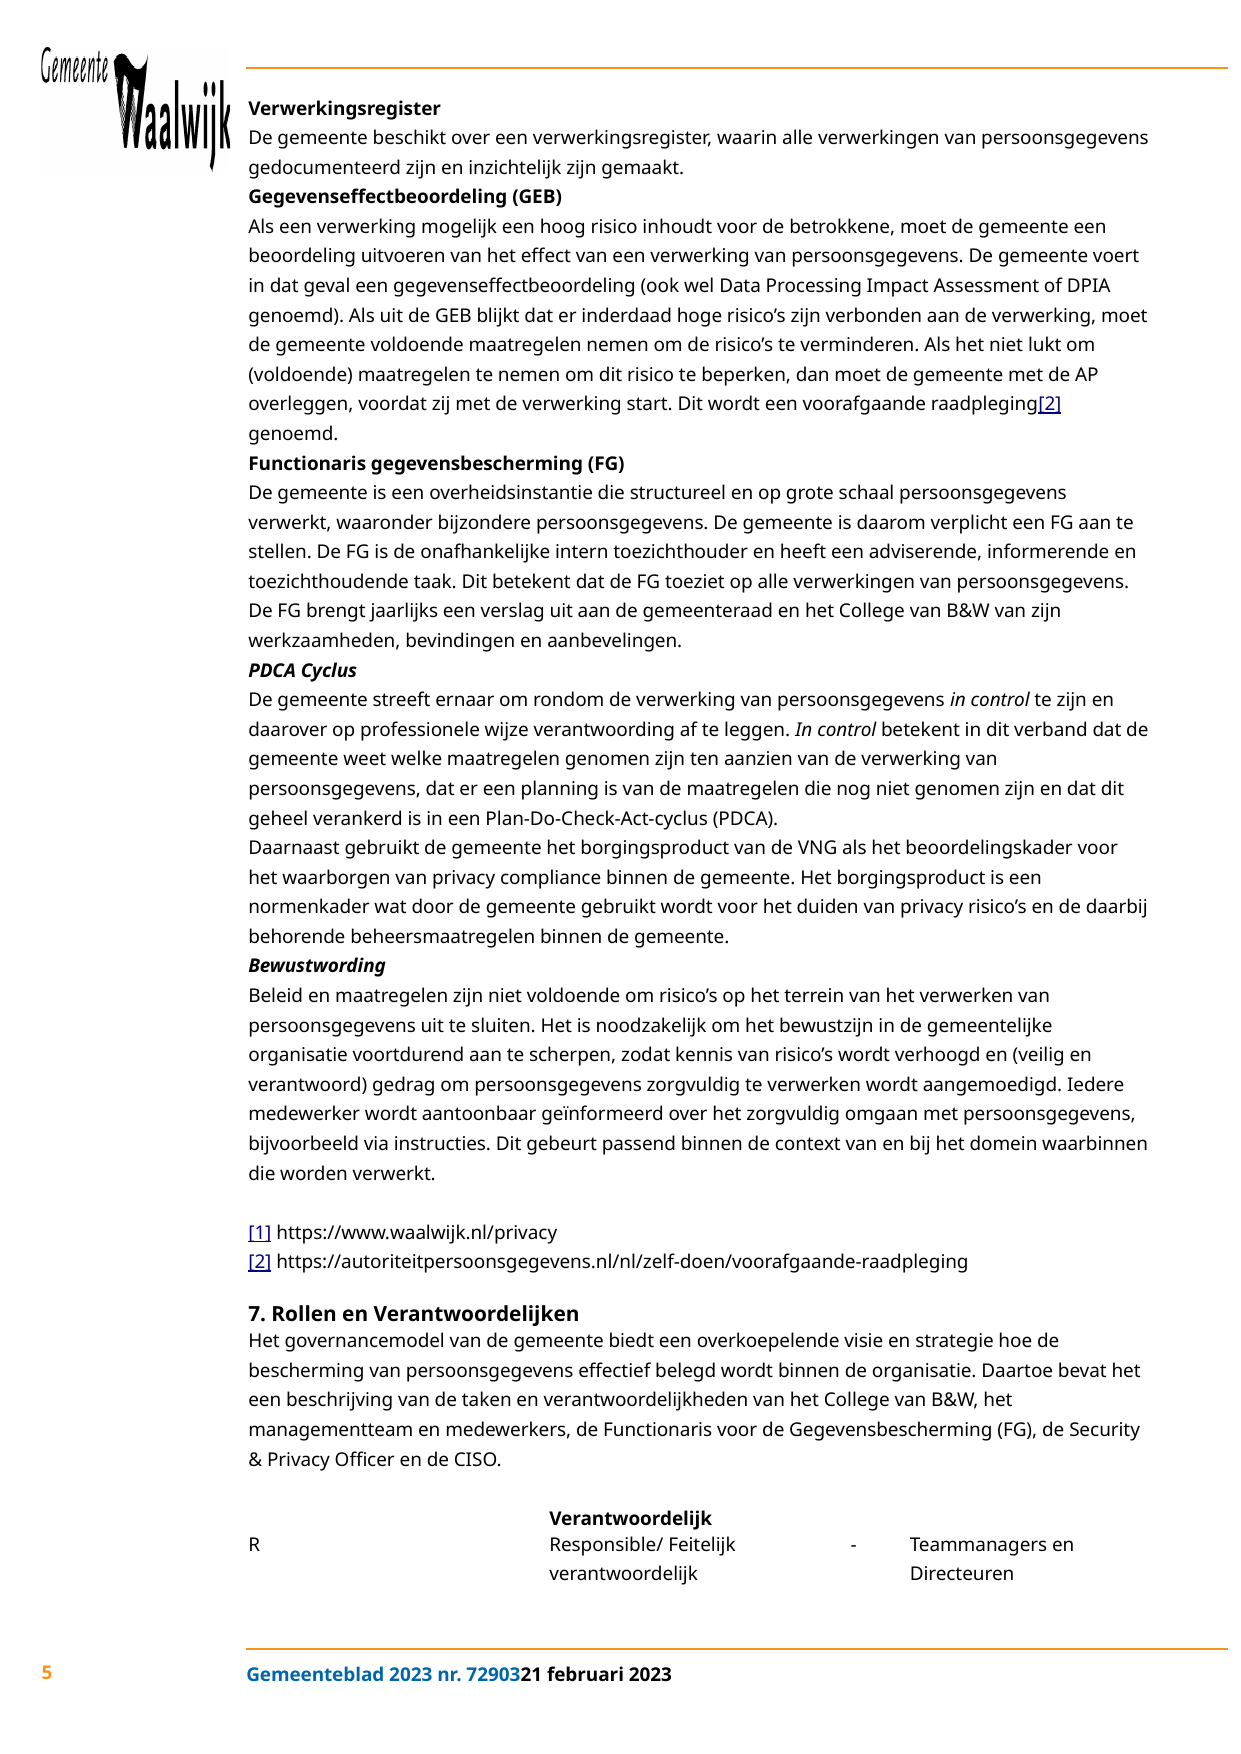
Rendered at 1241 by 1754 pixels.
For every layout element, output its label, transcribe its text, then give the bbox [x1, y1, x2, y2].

table_cell R [248, 1531, 549, 1586]
text [2] https://autoriteitpersoonsgegevens.nl/nl/zelf-doen/voorafgaande-raadpleging [248, 1248, 1152, 1274]
table_header [248, 1505, 549, 1531]
text Bewustwording [248, 953, 1152, 978]
text PDCA Cyclus [248, 657, 1152, 683]
table_header Verantwoordelijk [549, 1505, 850, 1531]
picture [41, 47, 231, 172]
table_header [850, 1505, 1152, 1531]
text Beleid en maatregelen zijn niet voldoende om risico’s op het terrein van het verwerken van persoonsgegevens uit te sluiten. Het is noodzakelijk om het bewustzijn in de gemeentelijke organisatie voortdurend aan te scherpen, zodat kennis van risico’s wordt verhoogd en (veilig en verantwoord) gedrag om persoonsgegevens zorgvuldig te verwerken wordt aangemoedigd. Iedere medewerker wordt aantoonbaar geïnformeerd over het zorgvuldig omgaan met persoonsgegevens, bijvoorbeeld via instructies. Dit gebeurt passend binnen de context van en bij het domein waarbinnen die worden verwerkt. [248, 982, 1152, 1186]
text De gemeente beschikt over een verwerkingsregister, waarin alle verwerkingen van persoonsgegevens gedocumenteerd zijn en inzichtelijk zijn gemaakt. [248, 124, 1152, 180]
table_cell Teammanagers en Directeuren [850, 1531, 1152, 1586]
text Functionaris gegevensbescherming (FG) [248, 450, 1152, 476]
text De gemeente is een overheidsinstantie die structureel en op grote schaal persoonsgegevens verwerkt, waaronder bijzondere persoonsgegevens. De gemeente is daarom verplicht een FG aan te stellen. De FG is de onafhankelijke intern toezichthouder en heeft een adviserende, informerende en toezichthoudende taak. Dit betekent dat de FG toeziet op alle verwerkingen van persoonsgegevens. De FG brengt jaarlijks een verslag uit aan de gemeenteraad en het College van B&W van zijn werkzaamheden, bevindingen en aanbevelingen. [248, 479, 1152, 653]
text [1] https://www.waalwijk.nl/privacy [248, 1219, 1152, 1245]
text Daarnaast gebruikt de gemeente het borgingsproduct van de VNG als het beoordelingskader voor het waarborgen van privacy compliance binnen de gemeente. Het borgingsproduct is een normenkader wat door de gemeente gebruikt wordt voor het duiden van privacy risico’s en de daarbij behorende beheersmaatregelen binnen de gemeente. [248, 834, 1152, 949]
table_cell Responsible/ Feitelijk verantwoordelijk [549, 1531, 850, 1586]
text Als een verwerking mogelijk een hoog risico inhoudt voor de betrokkene, moet de gemeente een beoordeling uitvoeren van het effect van een verwerking van persoonsgegevens. De gemeente voert in dat geval een gegevenseffectbeoordeling (ook wel Data Processing Impact Assessment of DPIA genoemd). Als uit de GEB blijkt dat er inderdaad hoge risico’s zijn verbonden aan de verwerking, moet de gemeente voldoende maatregelen nemen om de risico’s te verminderen. Als het niet lukt om (voldoende) maatregelen te nemen om dit risico te beperken, dan moet de gemeente met de AP overleggen, voordat zij met de verwerking start. Dit wordt een voorafgaande raadpleging[2] genoemd. [248, 213, 1152, 446]
text De gemeente streeft ernaar om rondom de verwerking van persoonsgegevens in control te zijn en daarover op professionele wijze verantwoording af te leggen. In control betekent in dit verband dat de gemeente weet welke maatregelen genomen zijn ten aanzien van de verwerking van persoonsgegevens, dat er een planning is van de maatregelen die nog niet genomen zijn en dat dit geheel verankerd is in een Plan-Do-Check-Act-cyclus (PDCA). [248, 686, 1152, 831]
text Verwerkingsregister [248, 95, 1152, 121]
text Gegevenseffectbeoordeling (GEB) [248, 183, 1152, 209]
text Het governancemodel van de gemeente biedt een overkoepelende visie en strategie hoe de bescherming van persoonsgegevens effectief belegd wordt binnen de organisatie. Daartoe bevat het een beschrijving van de taken en verantwoordelijkheden van het College van B&W, het managementteam en medewerkers, de Functionaris voor de Gegevensbescherming (FG), de Security & Privacy Officer en de CISO. [248, 1327, 1152, 1471]
text 7. Rollen en Verantwoordelijken [248, 1299, 1152, 1327]
